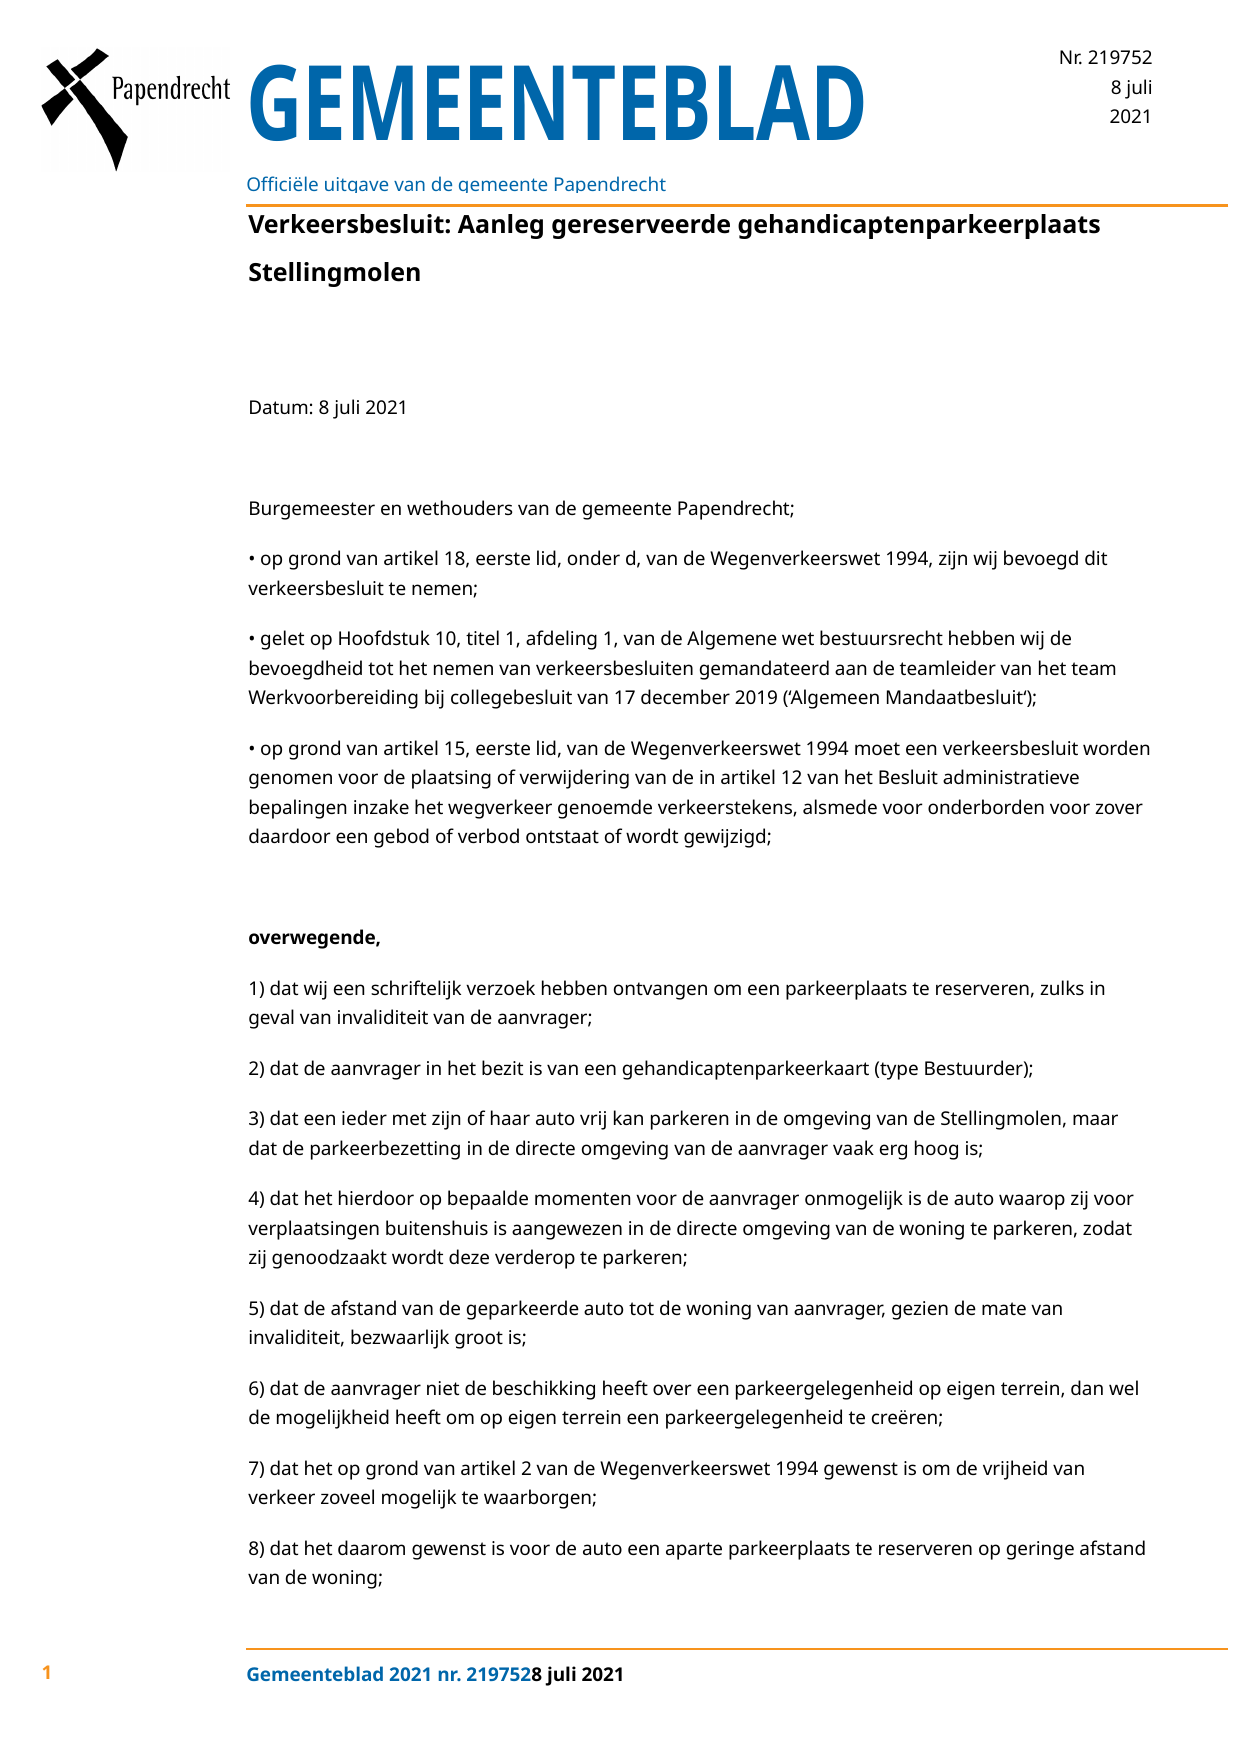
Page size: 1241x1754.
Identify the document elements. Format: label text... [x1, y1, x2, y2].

picture [41, 47, 231, 172]
text 4) dat het hierdoor op bepaalde momenten voor de aanvrager onmogelijk is de auto waarop zij voor verplaatsingen buitenshuis is aangewezen in de directe omgeving van de woning te parkeren, zodat zij genoodzaakt wordt deze verderop te parkeren; [248, 1185, 1152, 1270]
text 3) dat een ieder met zijn of haar auto vrij kan parkeren in de omgeving van de Stellingmolen, maar dat de parkeerbezetting in de directe omgeving van de aanvrager vaak erg hoog is; [248, 1105, 1152, 1161]
text 7) dat het op grond van artikel 2 van de Wegenverkeerswet 1994 gewenst is om de vrijheid van verkeer zoveel mogelijk te waarborgen; [248, 1455, 1152, 1510]
text Datum: 8 juli 2021 [248, 394, 1152, 420]
text 5) dat de afstand van de geparkeerde auto tot de woning van aanvrager, gezien de mate van invaliditeit, bezwaarlijk groot is; [248, 1295, 1152, 1350]
text 6) dat de aanvrager niet de beschikking heeft over een parkeergelegenheid op eigen terrein, dan wel de mogelijkheid heeft om op eigen terrein een parkeergelegenheid te creëren; [248, 1375, 1152, 1430]
text Verkeersbesluit: Aanleg gereserveerde gehandicaptenparkeerplaats Stellingmolen [248, 207, 1152, 288]
text • op grond van artikel 18, eerste lid, onder d, van de Wegenverkeerswet 1994, zijn wij bevoegd dit verkeersbesluit te nemen; [248, 545, 1152, 601]
text 1) dat wij een schriftelijk verzoek hebben ontvangen om een parkeerplaats te reserveren, zulks in geval van invaliditeit van de aanvrager; [248, 975, 1152, 1030]
text • gelet op Hoofdstuk 10, titel 1, afdeling 1, van de Algemene wet bestuursrecht hebben wij de bevoegdheid tot het nemen van verkeersbesluiten gemandateerd aan de teamleider van het team Werkvoorbereiding bij collegebesluit van 17 december 2019 (‘Algemeen Mandaatbesluit‘); [248, 625, 1152, 710]
text 2) dat de aanvrager in het bezit is van een gehandicaptenparkeerkaart (type Bestuurder); [248, 1055, 1152, 1081]
text Burgemeester en wethouders van de gemeente Papendrecht; [248, 495, 1152, 521]
text • op grond van artikel 15, eerste lid, van de Wegenverkeerswet 1994 moet een verkeersbesluit worden genomen voor de plaatsing of verwijdering van de in artikel 12 van het Besluit administratieve bepalingen inzake het wegverkeer genoemde verkeerstekens, alsmede voor onderborden voor zover daardoor een gebod of verbod ontstaat of wordt gewijzigd; [248, 735, 1152, 849]
text overwegende, [248, 924, 1152, 950]
text 8) dat het daarom gewenst is voor de auto een aparte parkeerplaats te reserveren op geringe afstand van de woning; [248, 1535, 1152, 1590]
